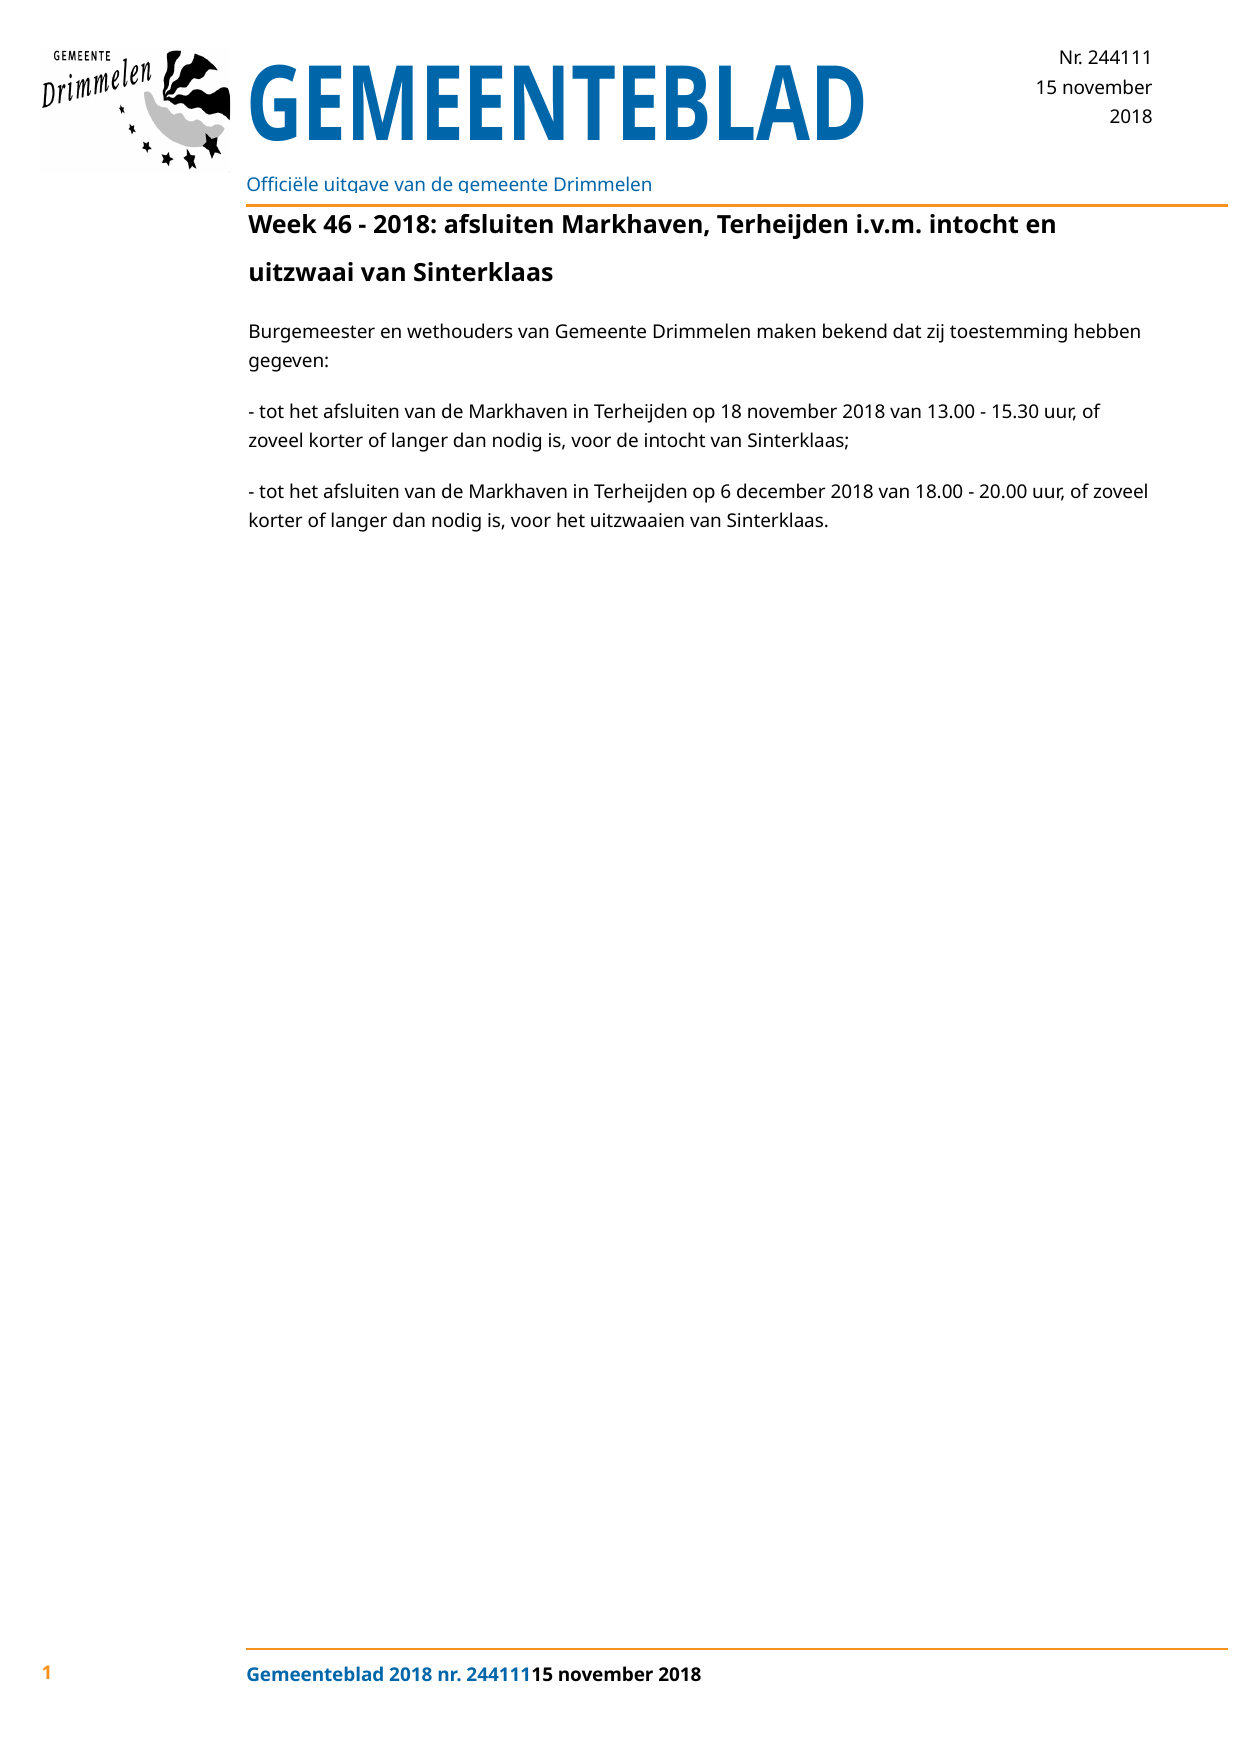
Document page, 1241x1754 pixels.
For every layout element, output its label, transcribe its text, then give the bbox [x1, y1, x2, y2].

picture [41, 47, 231, 172]
text Burgemeester en wethouders van Gemeente Drimmelen maken bekend dat zij toestemming hebben gegeven: [248, 318, 1152, 373]
text Week 46 - 2018: afsluiten Markhaven, Terheijden i.v.m. intocht en uitzwaai van Sinterklaas [248, 207, 1152, 288]
text - tot het afsluiten van de Markhaven in Terheijden op 18 november 2018 van 13.00 - 15.30 uur, of zoveel korter of langer dan nodig is, voor de intocht van Sinterklaas; [248, 398, 1152, 453]
text - tot het afsluiten van de Markhaven in Terheijden op 6 december 2018 van 18.00 - 20.00 uur, of zoveel korter of langer dan nodig is, voor het uitzwaaien van Sinterklaas. [248, 478, 1152, 533]
